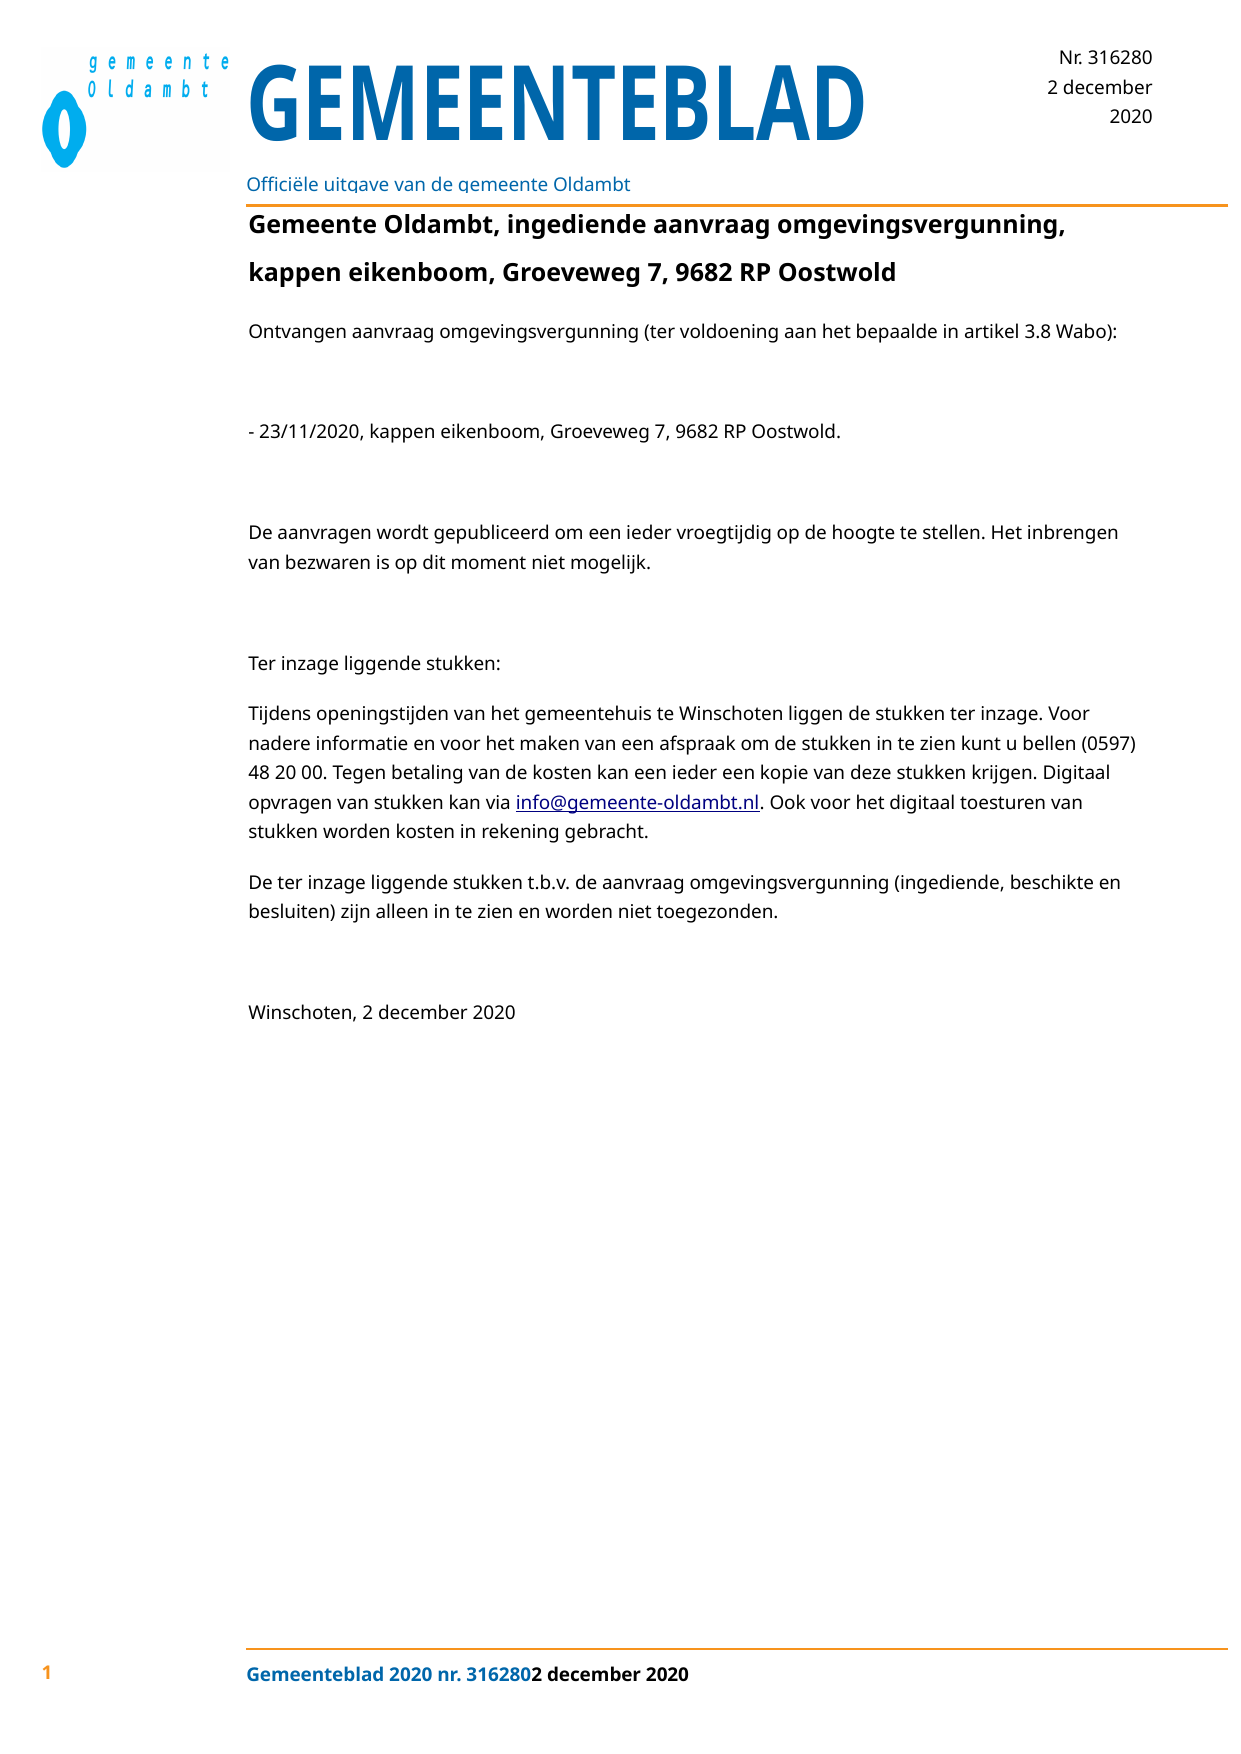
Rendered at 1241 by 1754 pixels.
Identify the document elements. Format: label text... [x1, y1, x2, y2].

text Ontvangen aanvraag omgevingsvergunning (ter voldoening aan het bepaalde in artikel 3.8 Wabo): [248, 318, 1152, 344]
text De ter inzage liggende stukken t.b.v. de aanvraag omgevingsvergunning (ingediende, beschikte en besluiten) zijn alleen in te zien en worden niet toegezonden. [248, 869, 1152, 924]
picture [41, 47, 231, 172]
text Tijdens openingstijden van het gemeentehuis te Winschoten liggen de stukken ter inzage. Voor nadere informatie en voor het maken van een afspraak om de stukken in te zien kunt u bellen (0597) 48 20 00. Tegen betaling van de kosten kan een ieder een kopie van deze stukken krijgen. Digitaal opvragen van stukken kan via info@gemeente-oldambt.nl. Ook voor het digitaal toesturen van stukken worden kosten in rekening gebracht. [248, 700, 1152, 844]
text Winschoten, 2 december 2020 [248, 999, 1152, 1025]
text Ter inzage liggende stukken: [248, 650, 1152, 676]
text - 23/11/2020, kappen eikenboom, Groeveweg 7, 9682 RP Oostwold. [248, 419, 1152, 444]
text Gemeente Oldambt, ingediende aanvraag omgevingsvergunning, kappen eikenboom, Groeveweg 7, 9682 RP Oostwold [248, 207, 1152, 288]
text De aanvragen wordt gepubliceerd om een ieder vroegtijdig op de hoogte te stellen. Het inbrengen van bezwaren is op dit moment niet mogelijk. [248, 519, 1152, 575]
